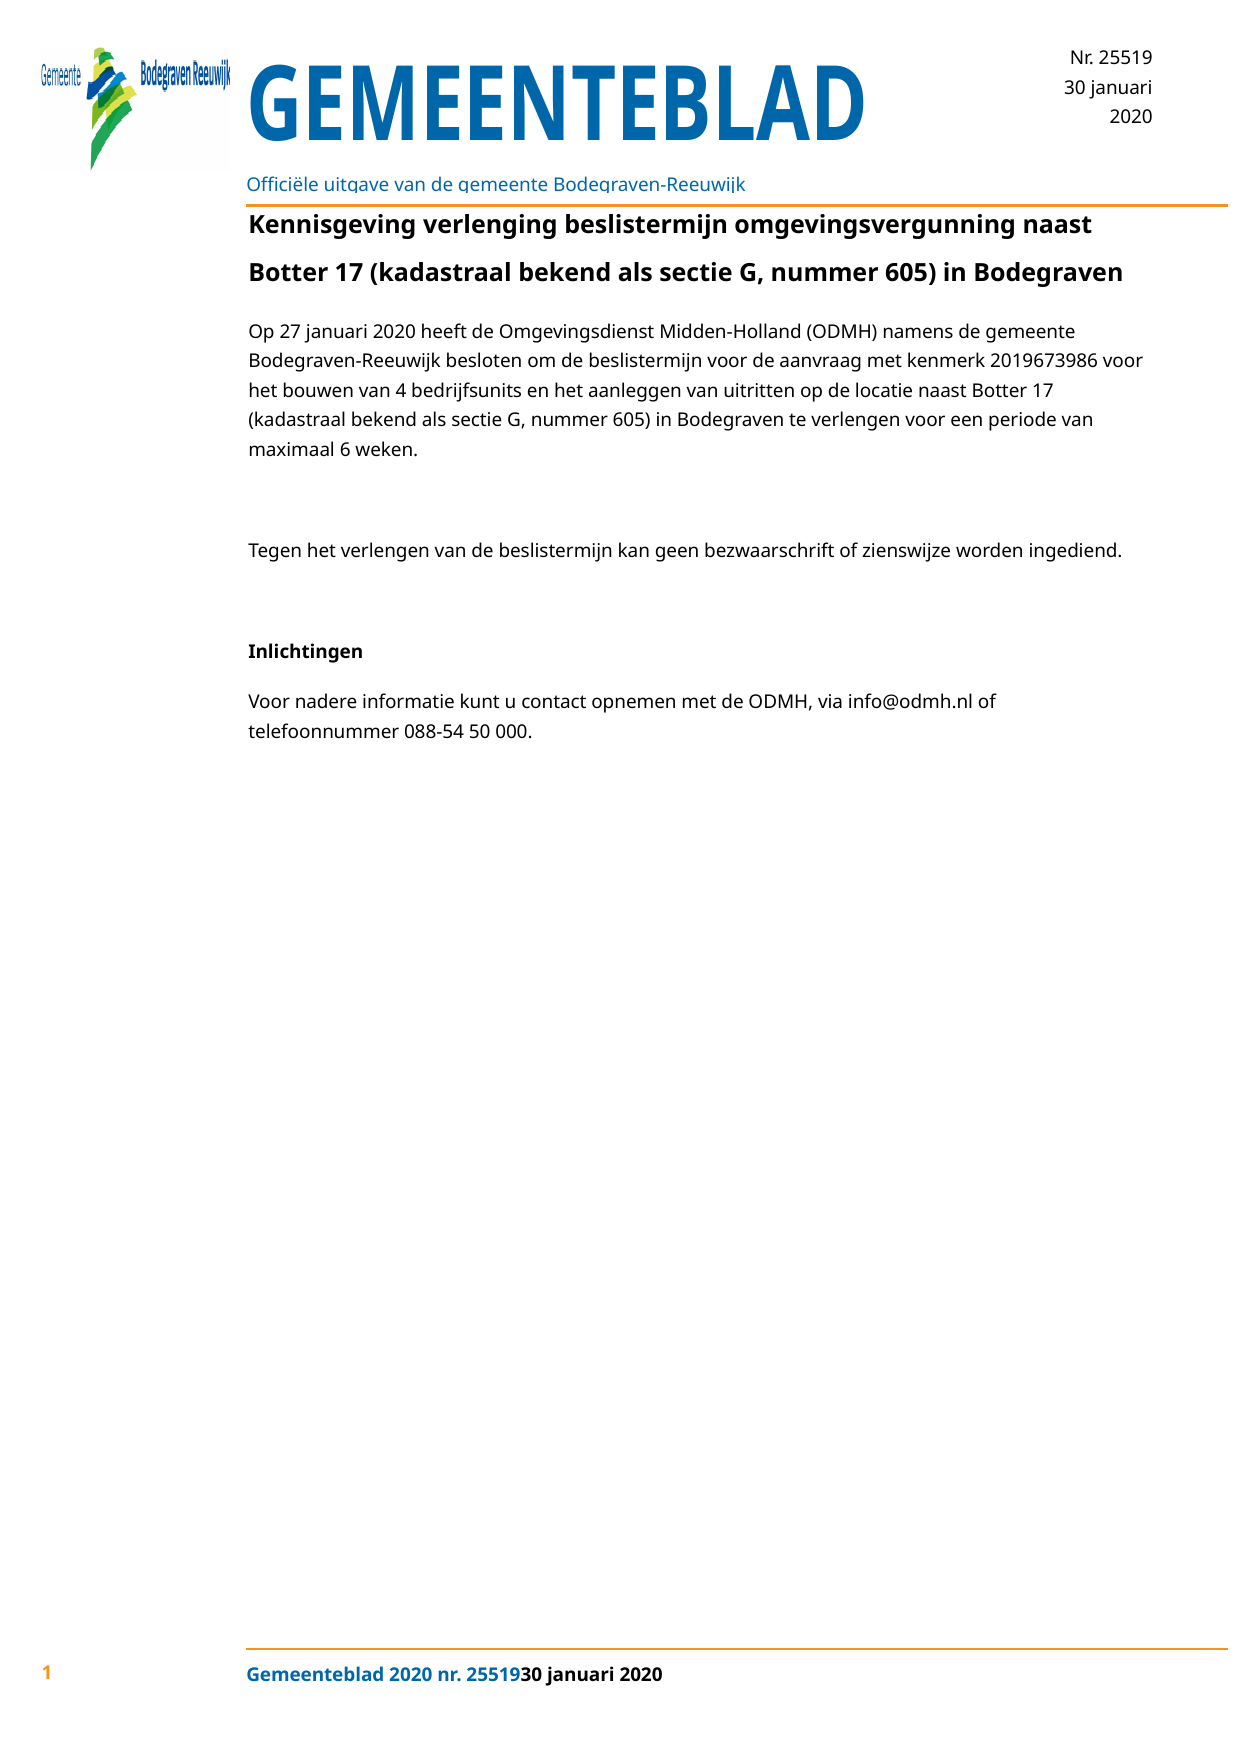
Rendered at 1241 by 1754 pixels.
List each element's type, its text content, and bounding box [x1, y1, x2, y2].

text Inlichtingen [248, 638, 1152, 664]
text Tegen het verlengen van de beslistermijn kan geen bezwaarschrift of zienswijze worden ingediend. [248, 537, 1152, 563]
picture [41, 47, 231, 172]
text Kennisgeving verlenging beslistermijn omgevingsvergunning naast Botter 17 (kadastraal bekend als sectie G, nummer 605) in Bodegraven [248, 207, 1152, 288]
text Voor nadere informatie kunt u contact opnemen met de ODMH, via info@odmh.nl of telefoonnummer 088-54 50 000. [248, 688, 1152, 744]
text Op 27 januari 2020 heeft de Omgevingsdienst Midden-Holland (ODMH) namens de gemeente Bodegraven-Reeuwijk besloten om de beslistermijn voor de aanvraag met kenmerk 2019673986 voor het bouwen van 4 bedrijfsunits en het aanleggen van uitritten op de locatie naast Botter 17 (kadastraal bekend als sectie G, nummer 605) in Bodegraven te verlengen voor een periode van maximaal 6 weken. [248, 318, 1152, 462]
